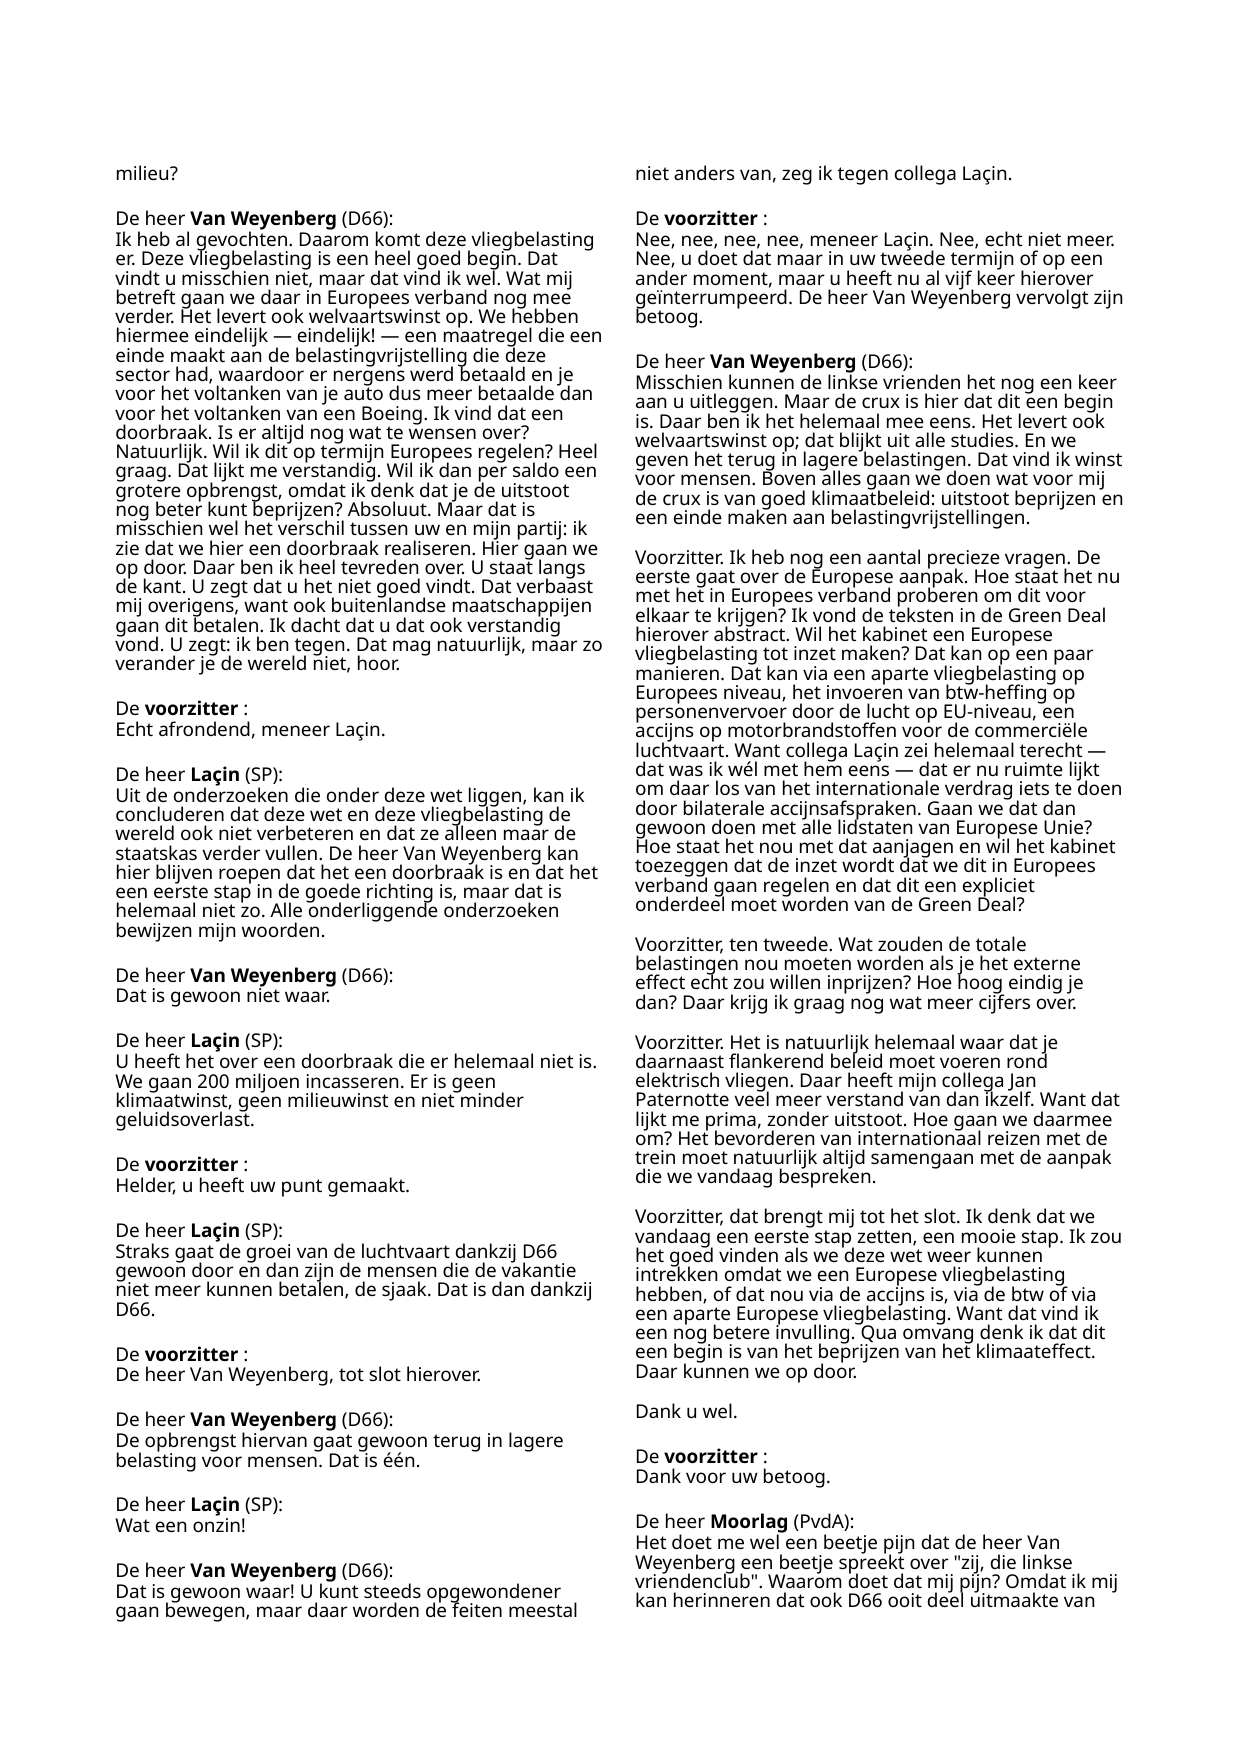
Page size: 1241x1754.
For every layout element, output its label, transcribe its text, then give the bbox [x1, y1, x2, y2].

text De voorzitter : [635, 1443, 1125, 1468]
text Ik heb al gevochten. Daarom komt deze vliegbelasting er. Deze vliegbelasting is een heel goed begin. Dat vindt u misschien niet, maar dat vind ik wel. Wat mij betreft gaan we daar in Europees verband nog mee verder. Het levert ook welvaartswinst op. We hebben hiermee eindelijk — eindelijk! — een maatregel die een einde maakt aan de belastingvrijstelling die deze sector had, waardoor er nergens werd betaald en je voor het voltanken van je auto dus meer betaalde dan voor het voltanken van een Boeing. Ik vind dat een doorbraak. Is er altijd nog wat te wensen over? Natuurlijk. Wil ik dit op termijn Europees regelen? Heel graag. Dat lijkt me verstandig. Wil ik dan per saldo een grotere opbrengst, omdat ik denk dat je de uitstoot nog beter kunt beprijzen? Absoluut. Maar dat is misschien wel het verschil tussen uw en mijn partij: ik zie dat we hier een doorbraak realiseren. Hier gaan we op door. Daar ben ik heel tevreden over. U staat langs de kant. U zegt dat u het niet goed vindt. Dat verbaast mij overigens, want ook buitenlandse maatschappijen gaan dit betalen. Ik dacht dat u dat ook verstandig vond. U zegt: ik ben tegen. Dat mag natuurlijk, maar zo verander je de wereld niet, hoor. [115, 231, 605, 674]
text De heer Van Weyenberg (D66): [115, 962, 605, 987]
text Echt afrondend, meneer Laçin. [115, 721, 605, 740]
text Straks gaat de groei van de luchtvaart dankzij D66 gewoon door en dan zijn de mensen die de vakantie niet meer kunnen betalen, de sjaak. Dat is dan dankzij D66. [115, 1243, 605, 1320]
text Helder, u heeft uw punt gemaakt. [115, 1177, 605, 1196]
text De heer Laçin (SP): [115, 761, 605, 787]
text De heer Van Weyenberg (D66): [635, 348, 1125, 374]
text De heer Laçin (SP): [115, 1492, 605, 1517]
text Voorzitter. Ik heb nog een aantal precieze vragen. De eerste gaat over de Europese aanpak. Hoe staat het nu met het in Europees verband proberen om dit voor elkaar te krijgen? Ik vond de teksten in de Green Deal hierover abstract. Wil het kabinet een Europese vliegbelasting tot inzet maken? Dat kan op een paar manieren. Dat kan via een aparte vliegbelasting op Europees niveau, het invoeren van btw-heffing op personenvervoer door de lucht op EU-niveau, een accijns op motorbrandstoffen voor de commerciële luchtvaart. Want collega Laçin zei helemaal terecht — dat was ik wél met hem eens — dat er nu ruimte lijkt om daar los van het internationale verdrag iets te doen door bilaterale accijnsafspraken. Gaan we dat dan gewoon doen met alle lidstaten van Europese Unie? Hoe staat het nou met dat aanjagen en wil het kabinet toezeggen dat de inzet wordt dat we dit in Europees verband gaan regelen en dat dit een expliciet onderdeel moet worden van de Green Deal? [635, 549, 1125, 915]
text Misschien kunnen de linkse vrienden het nog een keer aan u uitleggen. Maar de crux is hier dat dit een begin is. Daar ben ik het helemaal mee eens. Het levert ook welvaartswinst op; dat blijkt uit alle studies. En we geven het terug in lagere belastingen. Dat vind ik winst voor mensen. Boven alles gaan we doen wat voor mij de crux is van goed klimaatbeleid: uitstoot beprijzen en een einde maken aan belastingvrijstellingen. [635, 374, 1125, 528]
text Voorzitter, dat brengt mij tot het slot. Ik denk dat we vandaag een eerste stap zetten, een mooie stap. Ik zou het goed vinden als we deze wet weer kunnen intrekken omdat we een Europese vliegbelasting hebben, of dat nou via de accijns is, via de btw of via een aparte Europese vliegbelasting. Want dat vind ik een nog betere invulling. Qua omvang denk ik dat dit een begin is van het beprijzen van het klimaateffect. Daar kunnen we op door. [635, 1208, 1125, 1382]
text De opbrengst hiervan gaat gewoon terug in lagere belasting voor mensen. Dat is één. [115, 1432, 605, 1471]
text De voorzitter : [115, 1341, 605, 1366]
text De heer Van Weyenberg (D66): [115, 1557, 605, 1583]
text Het doet me wel een beetje pijn dat de heer Van Weyenberg een beetje spreekt over "zij, die linkse vriendenclub". Waarom doet dat mij pijn? Omdat ik mij kan herinneren dat ook D66 ooit deel uitmaakte van [635, 1534, 1125, 1611]
text De heer Van Weyenberg, tot slot hierover. [115, 1366, 605, 1386]
text De voorzitter : [635, 205, 1125, 231]
text niet anders van, zeg ik tegen collega Laçin. [635, 165, 1125, 184]
text Uit de onderzoeken die onder deze wet liggen, kan ik concluderen dat deze wet en deze vliegbelasting de wereld ook niet verbeteren en dat ze alleen maar de staatskas verder vullen. De heer Van Weyenberg kan hier blijven roepen dat het een doorbraak is en dat het een eerste stap in de goede richting is, maar dat is helemaal niet zo. Alle onderliggende onderzoeken bewijzen mijn woorden. [115, 787, 605, 941]
text Voorzitter. Het is natuurlijk helemaal waar dat je daarnaast flankerend beleid moet voeren rond elektrisch vliegen. Daar heeft mijn collega Jan Paternotte veel meer verstand van dan ikzelf. Want dat lijkt me prima, zonder uitstoot. Hoe gaan we daarmee om? Het bevorderen van internationaal reizen met de trein moet natuurlijk altijd samengaan met de aanpak die we vandaag bespreken. [635, 1034, 1125, 1188]
text Voorzitter, ten tweede. Wat zouden de totale belastingen nou moeten worden als je het externe effect echt zou willen inprijzen? Hoe hoog eindig je dan? Daar krijg ik graag nog wat meer cijfers over. [635, 936, 1125, 1013]
text milieu? [115, 165, 605, 184]
text De voorzitter : [115, 695, 605, 721]
text De heer Laçin (SP): [115, 1028, 605, 1053]
text De heer Laçin (SP): [115, 1217, 605, 1243]
text De heer Moorlag (PvdA): [635, 1509, 1125, 1534]
text De heer Van Weyenberg (D66): [115, 1407, 605, 1432]
text Dank u wel. [635, 1403, 1125, 1422]
text Dat is gewoon niet waar. [115, 987, 605, 1007]
text Dank voor uw betoog. [635, 1468, 1125, 1488]
text Nee, nee, nee, nee, meneer Laçin. Nee, echt niet meer. Nee, u doet dat maar in uw tweede termijn of op een ander moment, maar u heeft nu al vijf keer hierover geïnterrumpeerd. De heer Van Weyenberg vervolgt zijn betoog. [635, 231, 1125, 327]
text Wat een onzin! [115, 1517, 605, 1537]
text Dat is gewoon waar! U kunt steeds opgewondener gaan bewegen, maar daar worden de feiten meestal [115, 1583, 605, 1622]
text De voorzitter : [115, 1151, 605, 1177]
text De heer Van Weyenberg (D66): [115, 205, 605, 231]
text U heeft het over een doorbraak die er helemaal niet is. We gaan 200 miljoen incasseren. Er is geen klimaatwinst, geen milieuwinst en niet minder geluidsoverlast. [115, 1053, 605, 1130]
